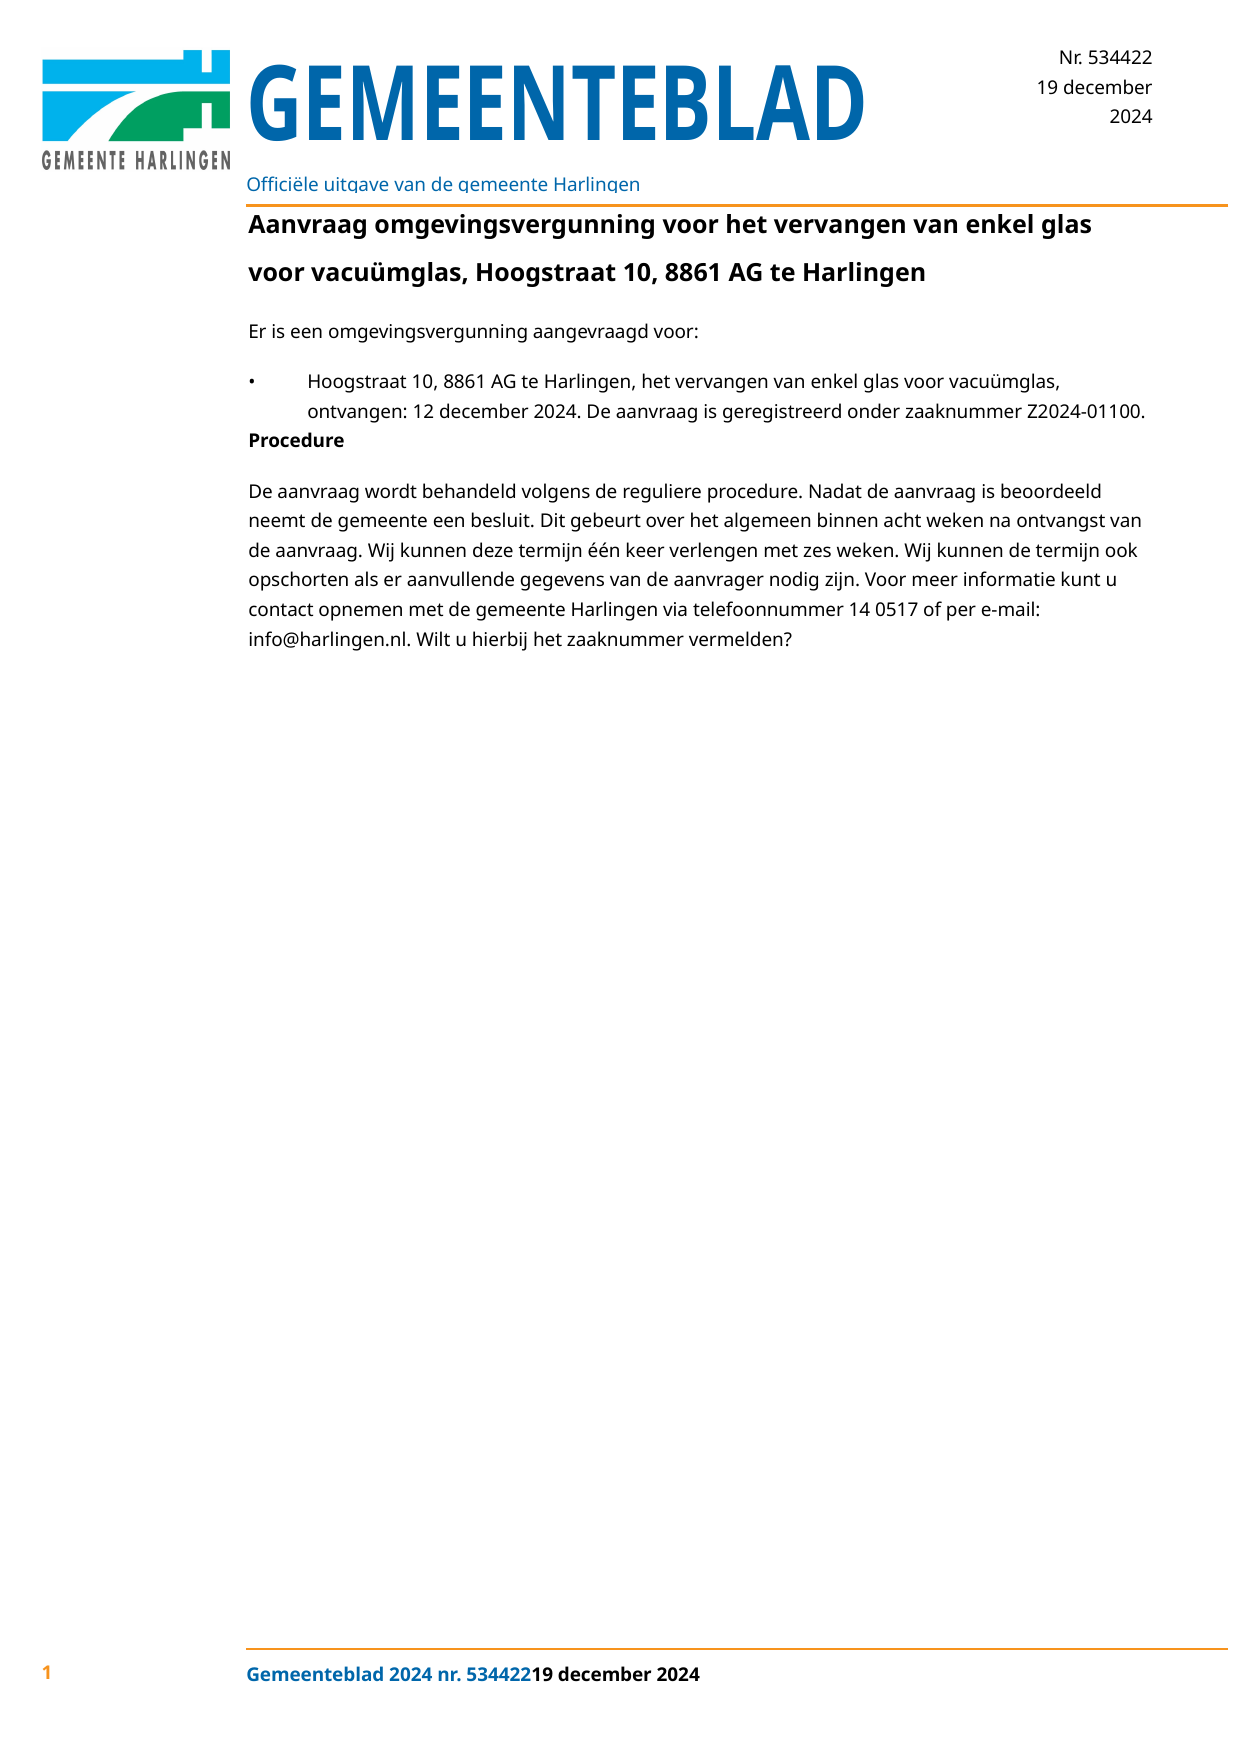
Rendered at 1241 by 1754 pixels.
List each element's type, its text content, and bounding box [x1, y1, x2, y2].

list Hoogstraat 10, 8861 AG te Harlingen, het vervangen van enkel glas voor vacuümglas, ontvangen: 12 december 2024. De aanvraag is geregistreerd onder zaaknummer Z2024-01100. [248, 368, 1152, 424]
text Er is een omgevingsvergunning aangevraagd voor: [248, 318, 1152, 344]
text Procedure [248, 427, 1152, 453]
text Aanvraag omgevingsvergunning voor het vervangen van enkel glas voor vacuümglas, Hoogstraat 10, 8861 AG te Harlingen [248, 207, 1152, 288]
text De aanvraag wordt behandeld volgens de reguliere procedure. Nadat de aanvraag is beoordeeld neemt de gemeente een besluit. Dit gebeurt over het algemeen binnen acht weken na ontvangst van de aanvraag. Wij kunnen deze termijn één keer verlengen met zes weken. Wij kunnen de termijn ook opschorten als er aanvullende gegevens van de aanvrager nodig zijn. Voor meer informatie kunt u contact opnemen met de gemeente Harlingen via telefoonnummer 14 0517 of per e-mail: info@harlingen.nl. Wilt u hierbij het zaaknummer vermelden? [248, 478, 1152, 652]
picture [41, 47, 231, 172]
